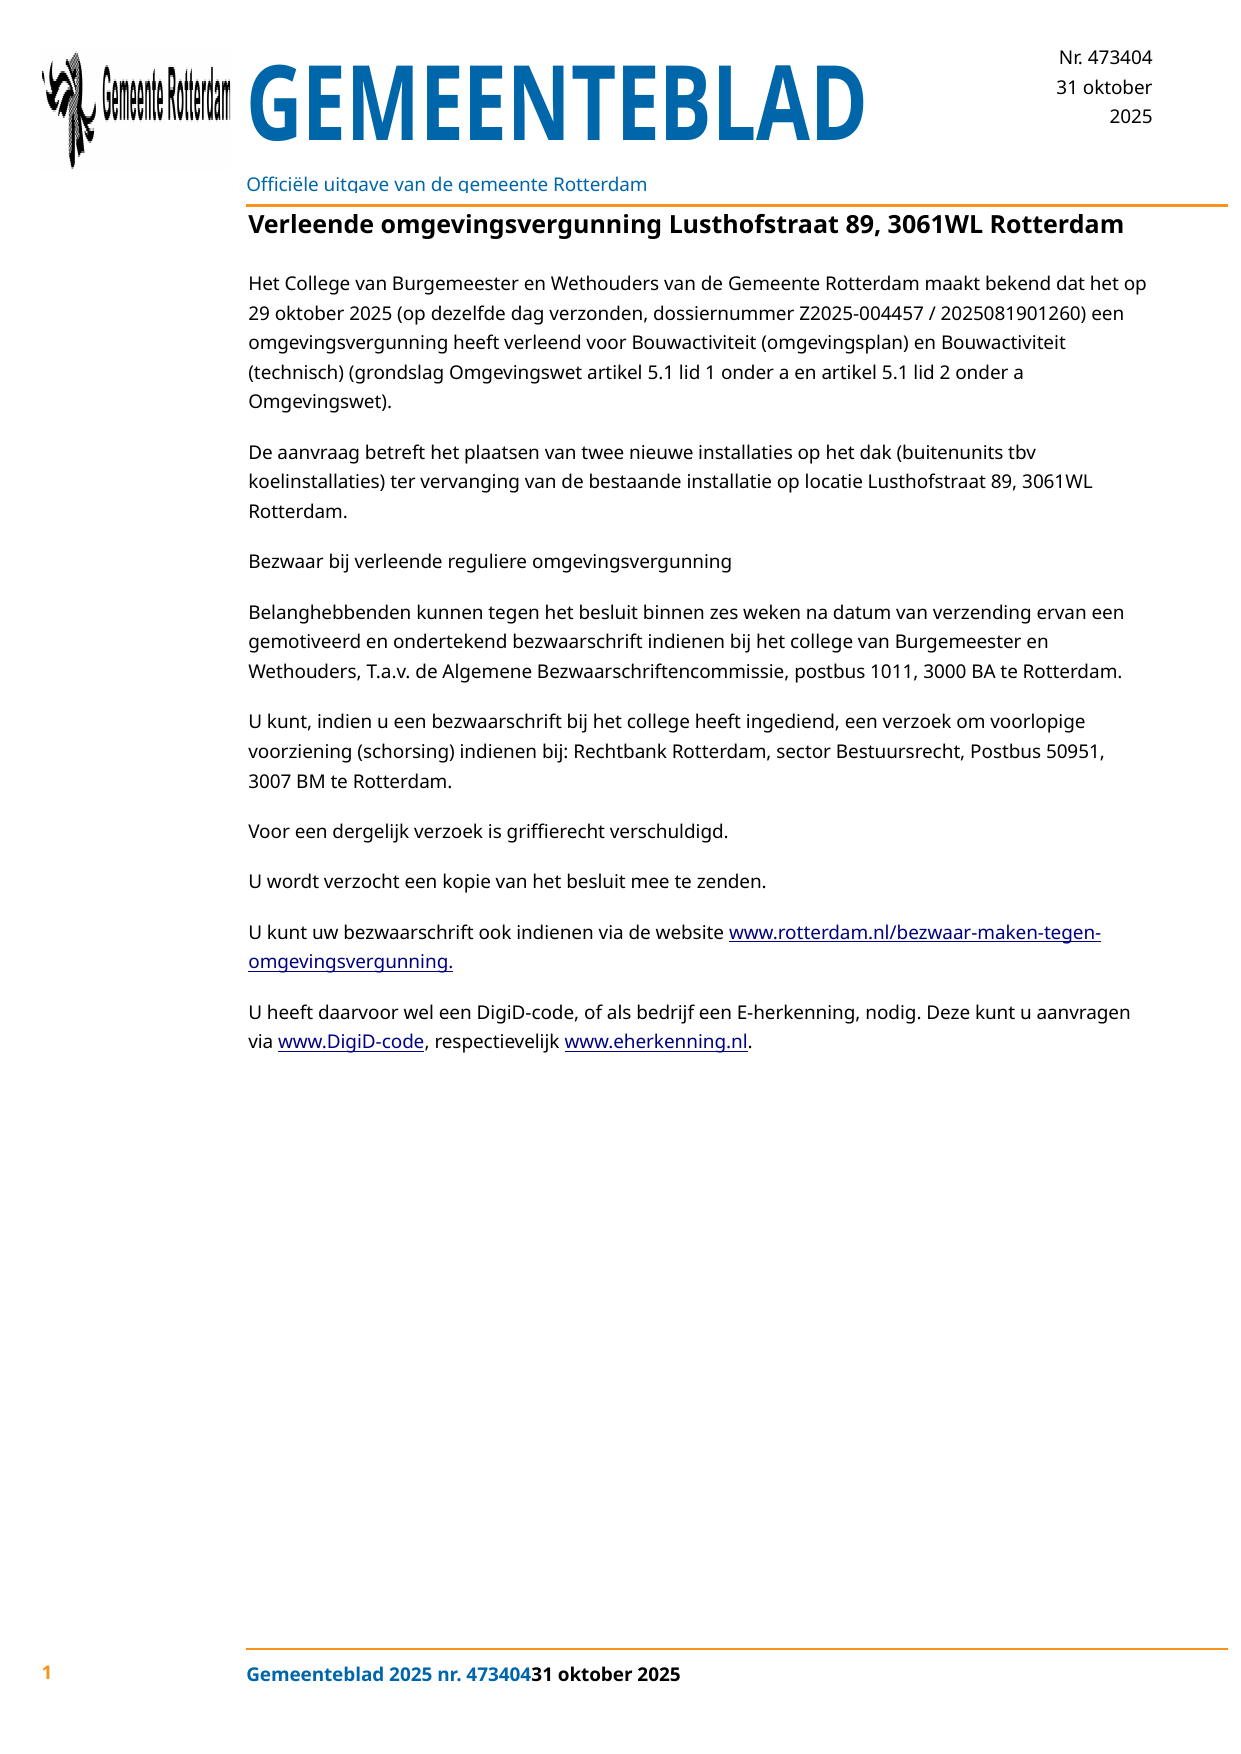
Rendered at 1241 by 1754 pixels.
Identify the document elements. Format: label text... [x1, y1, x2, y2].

text U heeft daarvoor wel een DigiD-code, of als bedrijf een E-herkenning, nodig. Deze kunt u aanvragen via www.DigiD-code, respectievelijk www.eherkenning.nl. [248, 999, 1152, 1054]
picture [41, 47, 231, 172]
text Bezwaar bij verleende reguliere omgevingsvergunning [248, 549, 1152, 574]
text U kunt uw bezwaarschrift ook indienen via de website www.rotterdam.nl/bezwaar-maken-tegen-omgevingsvergunning. [248, 919, 1152, 974]
text U wordt verzocht een kopie van het besluit mee te zenden. [248, 869, 1152, 894]
text Voor een dergelijk verzoek is griffierecht verschuldigd. [248, 818, 1152, 844]
text U kunt, indien u een bezwaarschrift bij het college heeft ingediend, een verzoek om voorlopige voorziening (schorsing) indienen bij: Rechtbank Rotterdam, sector Bestuursrecht, Postbus 50951, 3007 BM te Rotterdam. [248, 709, 1152, 793]
text Belanghebbenden kunnen tegen het besluit binnen zes weken na datum van verzending ervan een gemotiveerd en ondertekend bezwaarschrift indienen bij het college van Burgemeester en Wethouders, T.a.v. de Algemene Bezwaarschriftencommissie, postbus 1011, 3000 BA te Rotterdam. [248, 599, 1152, 684]
text De aanvraag betreft het plaatsen van twee nieuwe installaties op het dak (buitenunits tbv koelinstallaties) ter vervanging van de bestaande installatie op locatie Lusthofstraat 89, 3061WL Rotterdam. [248, 439, 1152, 524]
text Het College van Burgemeester en Wethouders van de Gemeente Rotterdam maakt bekend dat het op 29 oktober 2025 (op dezelfde dag verzonden, dossiernummer Z2025-004457 / 2025081901260) een omgevingsvergunning heeft verleend voor Bouwactiviteit (omgevingsplan) en Bouwactiviteit (technisch) (grondslag Omgevingswet artikel 5.1 lid 1 onder a en artikel 5.1 lid 2 onder a Omgevingswet). [248, 270, 1152, 414]
text Verleende omgevingsvergunning Lusthofstraat 89, 3061WL Rotterdam [248, 207, 1152, 241]
